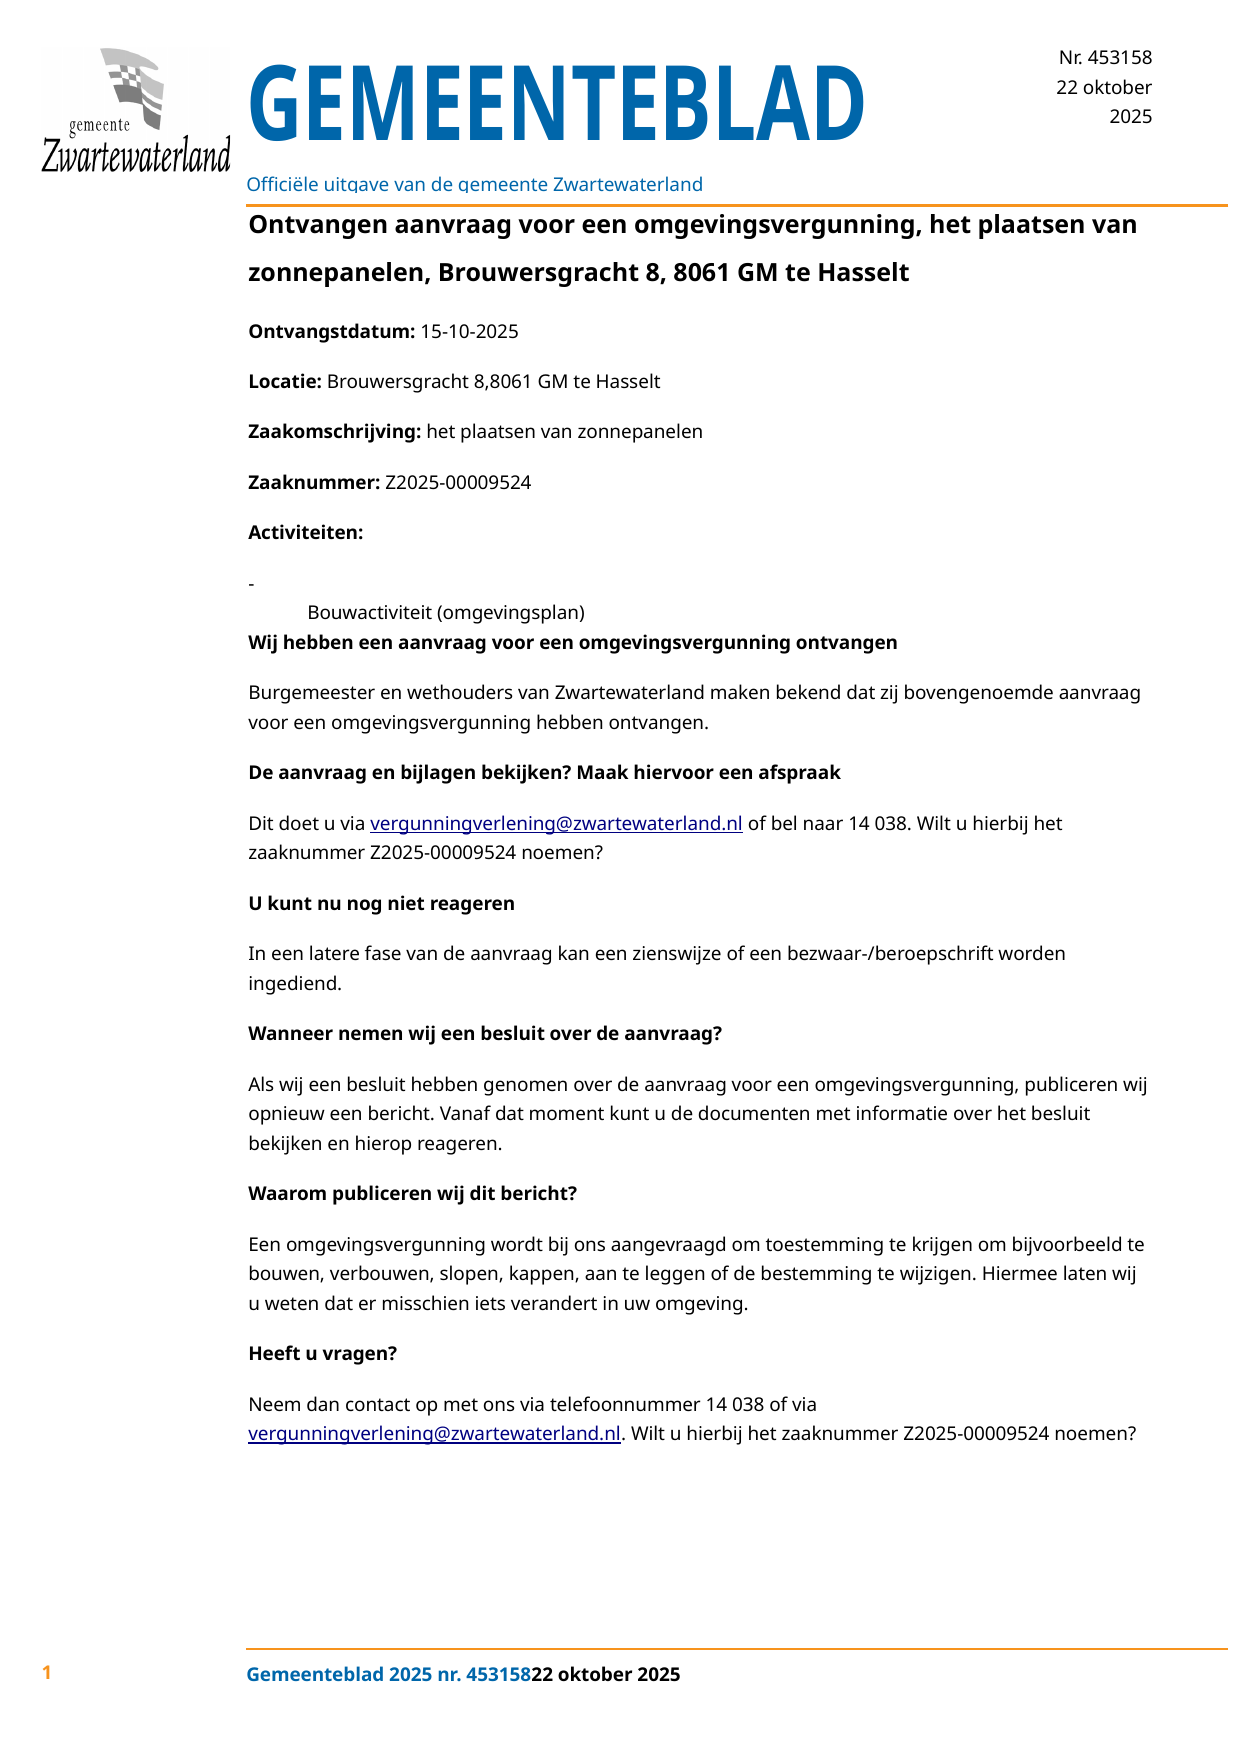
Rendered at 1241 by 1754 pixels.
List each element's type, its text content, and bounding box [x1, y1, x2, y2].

text De aanvraag en bijlagen bekijken? Maak hiervoor een afspraak [248, 759, 1152, 785]
text In een latere fase van de aanvraag kan een zienswijze of een bezwaar-/beroepschrift worden ingediend. [248, 940, 1152, 996]
text Ontvangen aanvraag voor een omgevingsvergunning, het plaatsen van zonnepanelen, Brouwersgracht 8, 8061 GM te Hasselt [248, 207, 1152, 288]
text Neem dan contact op met ons via telefoonnummer 14 038 of via vergunningverlening@zwartewaterland.nl. Wilt u hierbij het zaaknummer Z2025-00009524 noemen? [248, 1391, 1152, 1446]
text Wij hebben een aanvraag voor een omgevingsvergunning ontvangen [248, 629, 1152, 655]
picture [41, 47, 231, 172]
text Een omgevingsvergunning wordt bij ons aangevraagd om toestemming te krijgen om bijvoorbeeld te bouwen, verbouwen, slopen, kappen, aan te leggen of de bestemming te wijzigen. Hiermee laten wij u weten dat er misschien iets verandert in uw omgeving. [248, 1231, 1152, 1316]
text Waarom publiceren wij dit bericht? [248, 1180, 1152, 1206]
text Zaakomschrijving: het plaatsen van zonnepanelen [248, 419, 1152, 444]
text Burgemeester en wethouders van Zwartewaterland maken bekend dat zij bovengenoemde aanvraag voor een omgevingsvergunning hebben ontvangen. [248, 679, 1152, 735]
text Ontvangstdatum: 15-10-2025 [248, 318, 1152, 344]
text Activiteiten: [248, 519, 1152, 545]
list Bouwactiviteit (omgevingsplan) [248, 599, 1152, 625]
text Zaaknummer: Z2025-00009524 [248, 469, 1152, 495]
text Locatie: Brouwersgracht 8,8061 GM te Hasselt [248, 368, 1152, 394]
text Wanneer nemen wij een besluit over de aanvraag? [248, 1020, 1152, 1046]
text Als wij een besluit hebben genomen over de aanvraag voor een omgevingsvergunning, publiceren wij opnieuw een bericht. Vanaf dat moment kunt u de documenten met informatie over het besluit bekijken en hierop reageren. [248, 1071, 1152, 1156]
text U kunt nu nog niet reageren [248, 890, 1152, 916]
text Heeft u vragen? [248, 1340, 1152, 1366]
text Dit doet u via vergunningverlening@zwartewaterland.nl of bel naar 14 038. Wilt u hierbij het zaaknummer Z2025-00009524 noemen? [248, 810, 1152, 865]
